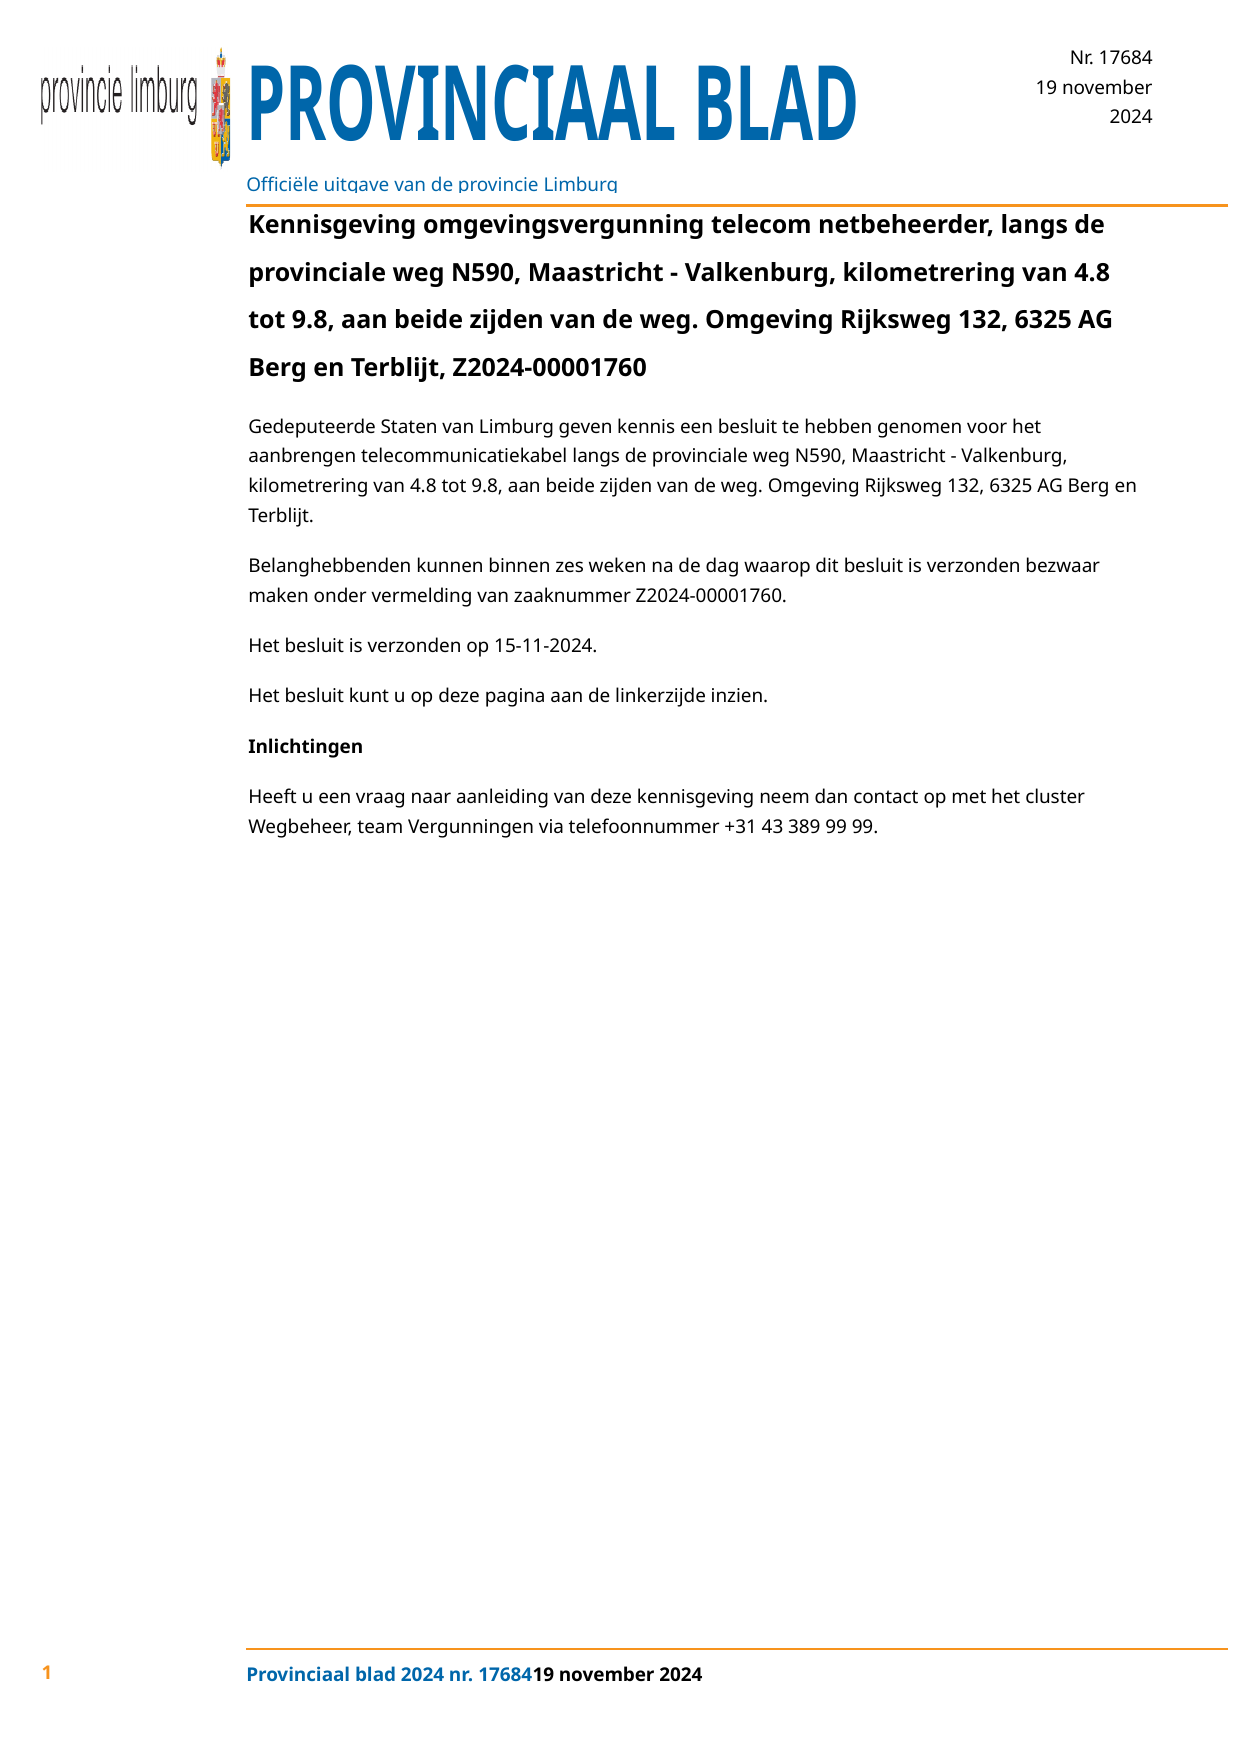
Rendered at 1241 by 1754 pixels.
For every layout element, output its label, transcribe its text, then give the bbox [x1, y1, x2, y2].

text Het besluit is verzonden op 15-11-2024. [248, 632, 1152, 658]
text Gedeputeerde Staten van Limburg geven kennis een besluit te hebben genomen voor het aanbrengen telecommunicatiekabel langs de provinciale weg N590, Maastricht - Valkenburg, kilometrering van 4.8 tot 9.8, aan beide zijden van de weg. Omgeving Rijksweg 132, 6325 AG Berg en Terblijt. [248, 413, 1152, 528]
text Kennisgeving omgevingsvergunning telecom netbeheerder, langs de provinciale weg N590, Maastricht - Valkenburg, kilometrering van 4.8 tot 9.8, aan beide zijden van de weg. Omgeving Rijksweg 132, 6325 AG Berg en Terblijt, Z2024-00001760 [248, 207, 1152, 384]
text Inlichtingen [248, 733, 1152, 759]
text Heeft u een vraag naar aanleiding van deze kennisgeving neem dan contact op met het cluster Wegbeheer, team Vergunningen via telefoonnummer +31 43 389 99 99. [248, 783, 1152, 839]
text Het besluit kunt u op deze pagina aan de linkerzijde inzien. [248, 683, 1152, 708]
picture [41, 47, 231, 172]
text Belanghebbenden kunnen binnen zes weken na de dag waarop dit besluit is verzonden bezwaar maken onder vermelding van zaaknummer Z2024-00001760. [248, 552, 1152, 608]
